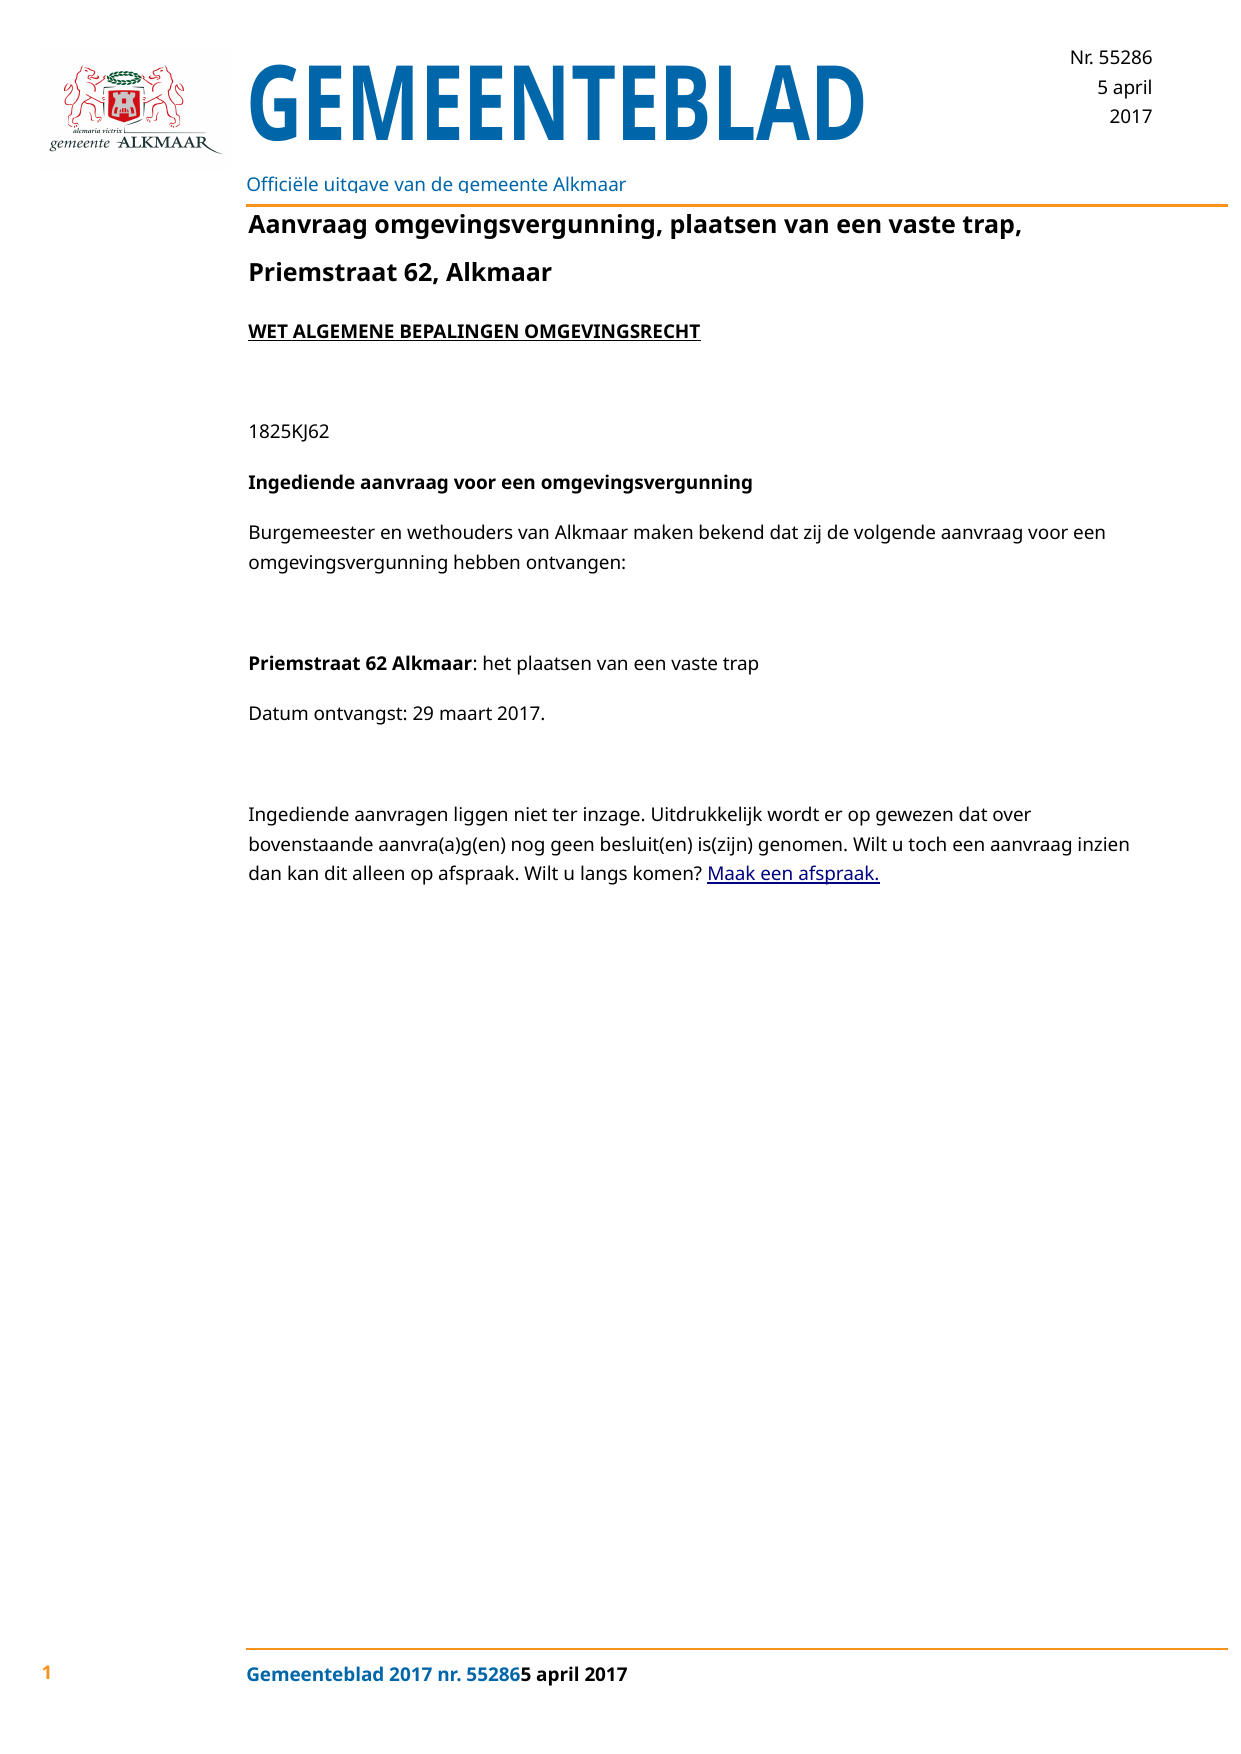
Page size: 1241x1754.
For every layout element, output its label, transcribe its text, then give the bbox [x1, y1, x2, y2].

text WET ALGEMENE BEPALINGEN OMGEVINGSRECHT [248, 318, 1152, 344]
picture [41, 47, 231, 172]
text 1825KJ62 [248, 419, 1152, 444]
text Datum ontvangst: 29 maart 2017. [248, 700, 1152, 726]
text Ingediende aanvraag voor een omgevingsvergunning [248, 469, 1152, 495]
text Ingediende aanvragen liggen niet ter inzage. Uitdrukkelijk wordt er op gewezen dat over bovenstaande aanvra(a)g(en) nog geen besluit(en) is(zijn) genomen. Wilt u toch een aanvraag inzien dan kan dit alleen op afspraak. Wilt u langs komen? Maak een afspraak. [248, 801, 1152, 886]
text Aanvraag omgevingsvergunning, plaatsen van een vaste trap, Priemstraat 62, Alkmaar [248, 207, 1152, 288]
text Burgemeester en wethouders van Alkmaar maken bekend dat zij de volgende aanvraag voor een omgevingsvergunning hebben ontvangen: [248, 519, 1152, 575]
text Priemstraat 62 Alkmaar: het plaatsen van een vaste trap [248, 650, 1152, 676]
